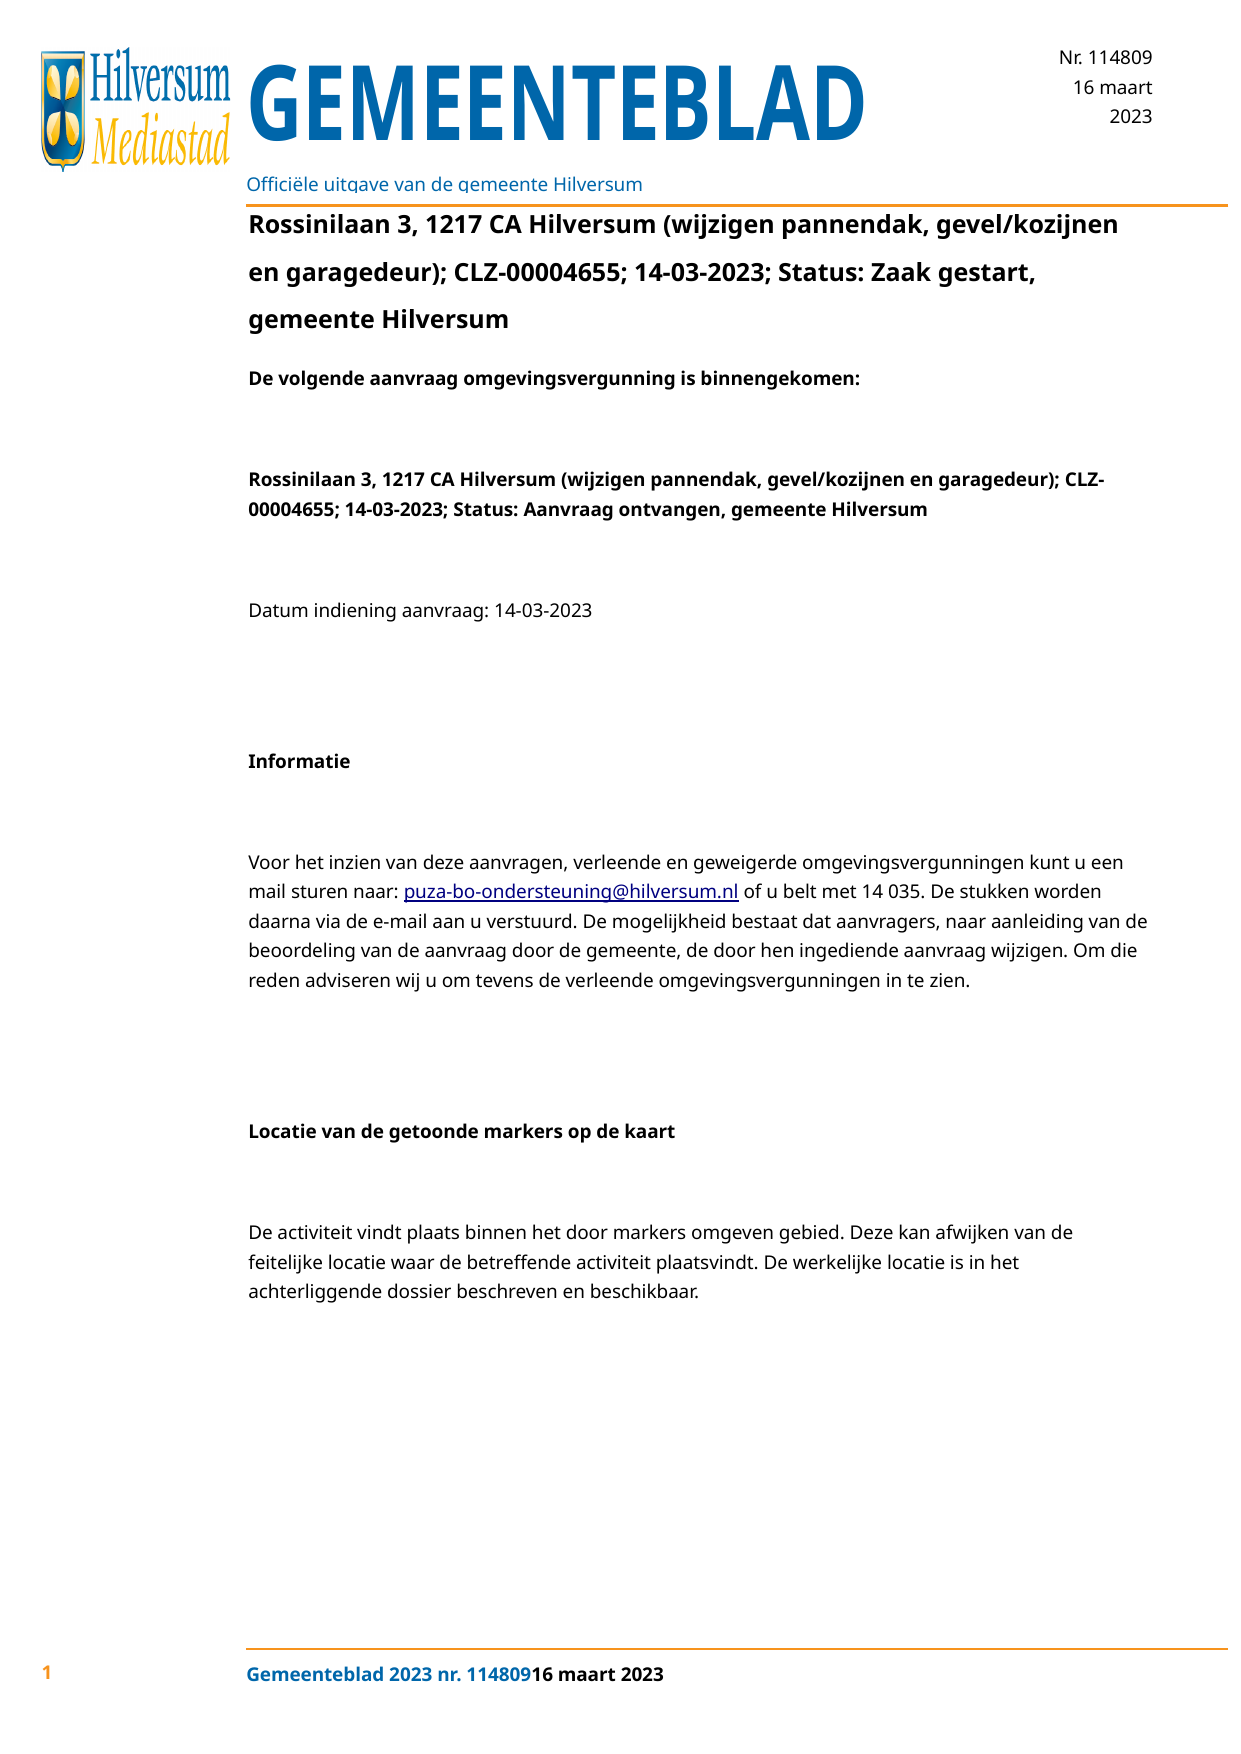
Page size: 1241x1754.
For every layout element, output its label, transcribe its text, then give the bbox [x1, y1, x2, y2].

text Datum indiening aanvraag: 14-03-2023 [248, 597, 1152, 622]
text Rossinilaan 3, 1217 CA Hilversum (wijzigen pannendak, gevel/kozijnen en garagedeur); CLZ-00004655; 14-03-2023; Status: Aanvraag ontvangen, gemeente Hilversum [248, 466, 1152, 522]
text Rossinilaan 3, 1217 CA Hilversum (wijzigen pannendak, gevel/kozijnen en garagedeur); CLZ-00004655; 14-03-2023; Status: Zaak gestart, gemeente Hilversum [248, 207, 1152, 336]
text Voor het inzien van deze aanvragen, verleende en geweigerde omgevingsvergunningen kunt u een mail sturen naar: puza-bo-ondersteuning@hilversum.nl of u belt met 14 035. De stukken worden daarna via de e-mail aan u verstuurd. De mogelijkheid bestaat dat aanvragers, naar aanleiding van de beoordeling van de aanvraag door de gemeente, de door hen ingediende aanvraag wijzigen. Om die reden adviseren wij u om tevens de verleende omgevingsvergunningen in te zien. [248, 849, 1152, 993]
picture [41, 47, 231, 172]
text De volgende aanvraag omgevingsvergunning is binnengekomen: [248, 366, 1152, 391]
text Informatie [248, 748, 1152, 774]
text Locatie van de getoonde markers op de kaart [248, 1118, 1152, 1144]
text De activiteit vindt plaats binnen het door markers omgeven gebied. Deze kan afwijken van de feitelijke locatie waar de betreffende activiteit plaatsvindt. De werkelijke locatie is in het achterliggende dossier beschreven en beschikbaar. [248, 1219, 1152, 1304]
